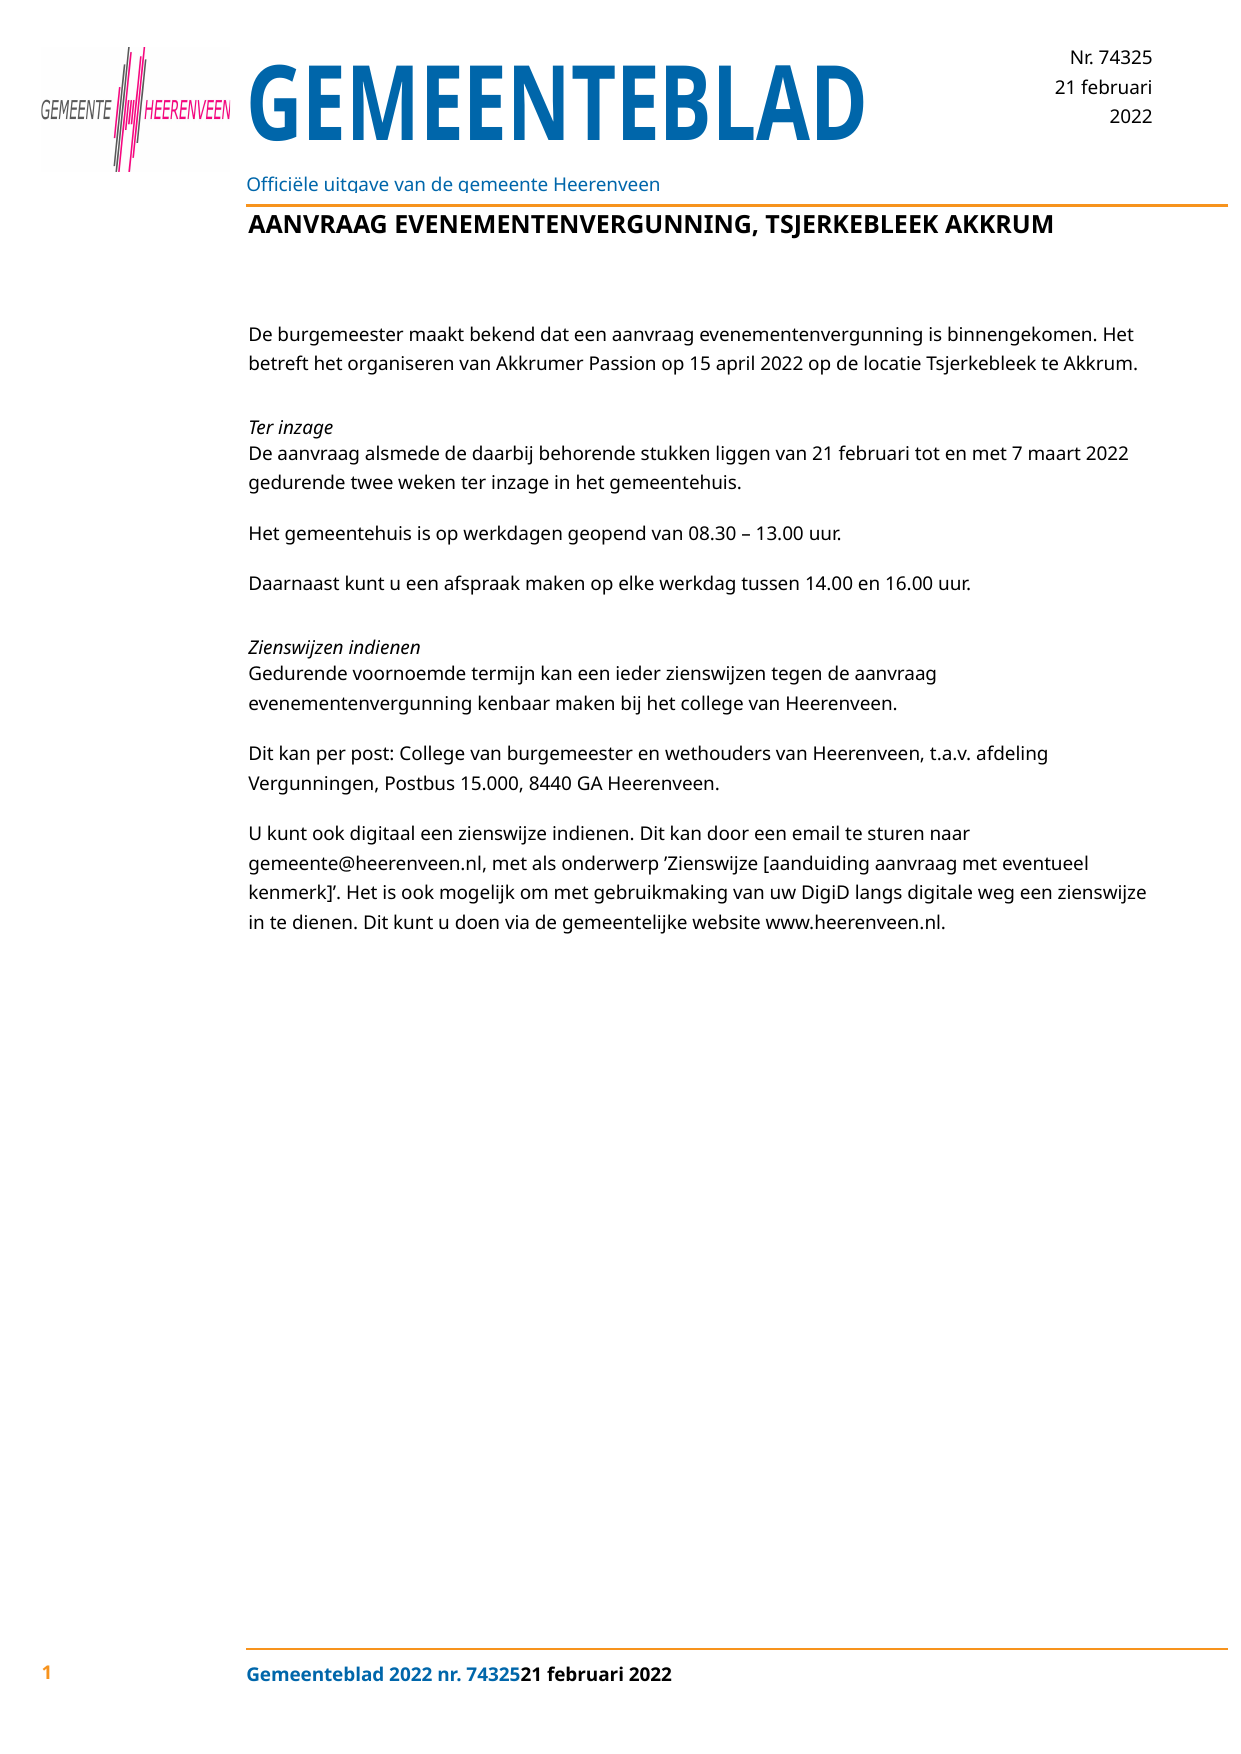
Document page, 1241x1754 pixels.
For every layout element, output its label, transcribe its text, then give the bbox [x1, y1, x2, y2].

text De aanvraag alsmede de daarbij behorende stukken liggen van 21 februari tot en met 7 maart 2022 gedurende twee weken ter inzage in het gemeentehuis. [248, 440, 1152, 495]
text Zienswijzen indienen [248, 634, 1152, 660]
text Gedurende voornoemde termijn kan een ieder zienswijzen tegen de aanvraag evenementenvergunning kenbaar maken bij het college van Heerenveen. [248, 660, 1152, 715]
text U kunt ook digitaal een zienswijze indienen. Dit kan door een email te sturen naar gemeente@heerenveen.nl, met als onderwerp ’Zienswijze [aanduiding aanvraag met eventueel kenmerk]’. Het is ook mogelijk om met gebruikmaking van uw DigiD langs digitale weg een zienswijze in te dienen. Dit kunt u doen via de gemeentelijke website www.heerenveen.nl. [248, 820, 1152, 934]
text Het gemeentehuis is op werkdagen geopend van 08.30 – 13.00 uur. [248, 520, 1152, 546]
picture [41, 47, 231, 172]
text AANVRAAG EVENEMENTENVERGUNNING, TSJERKEBLEEK AKKRUM [248, 207, 1152, 241]
text De burgemeester maakt bekend dat een aanvraag evenementenvergunning is binnengekomen. Het betreft het organiseren van Akkrumer Passion op 15 april 2022 op de locatie Tsjerkebleek te Akkrum. [248, 321, 1152, 376]
text Daarnaast kunt u een afspraak maken op elke werkdag tussen 14.00 en 16.00 uur. [248, 570, 1152, 596]
text Ter inzage [248, 414, 1152, 440]
text Dit kan per post: College van burgemeester en wethouders van Heerenveen, t.a.v. afdeling Vergunningen, Postbus 15.000, 8440 GA Heerenveen. [248, 740, 1152, 795]
